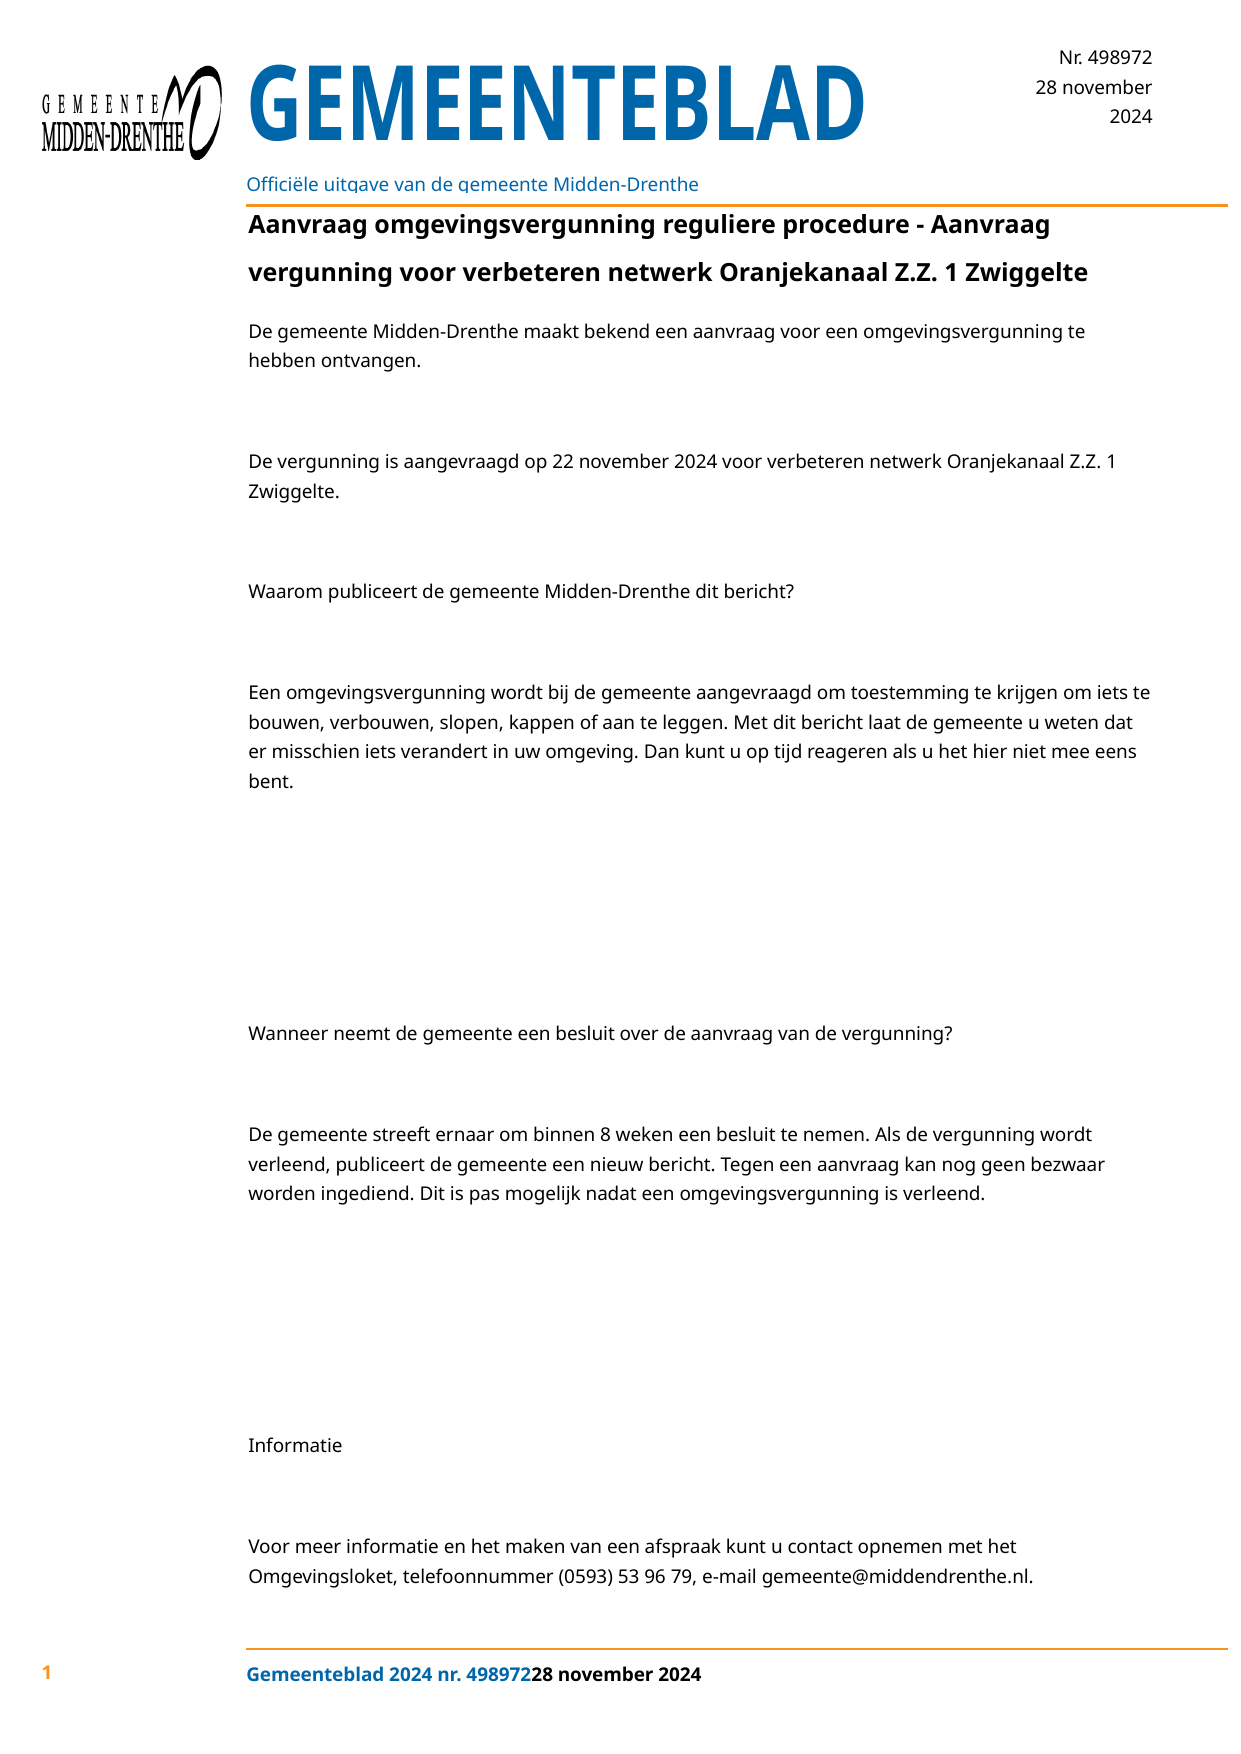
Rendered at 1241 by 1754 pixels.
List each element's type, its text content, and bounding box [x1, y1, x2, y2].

picture [41, 47, 231, 172]
text De gemeente streeft ernaar om binnen 8 weken een besluit te nemen. Als de vergunning wordt verleend, publiceert de gemeente een nieuw bericht. Tegen een aanvraag kan nog geen bezwaar worden ingediend. Dit is pas mogelijk nadat een omgevingsvergunning is verleend. [248, 1121, 1152, 1206]
text De vergunning is aangevraagd op 22 november 2024 voor verbeteren netwerk Oranjekanaal Z.Z. 1 Zwiggelte. [248, 448, 1152, 504]
text Wanneer neemt de gemeente een besluit over de aanvraag van de vergunning? [248, 1020, 1152, 1046]
text Informatie [248, 1432, 1152, 1458]
text Aanvraag omgevingsvergunning reguliere procedure - Aanvraag vergunning voor verbeteren netwerk Oranjekanaal Z.Z. 1 Zwiggelte [248, 207, 1152, 288]
text De gemeente Midden-Drenthe maakt bekend een aanvraag voor een omgevingsvergunning te hebben ontvangen. [248, 318, 1152, 373]
text Voor meer informatie en het maken van een afspraak kunt u contact opnemen met het Omgevingsloket, telefoonnummer (0593) 53 96 79, e-mail gemeente@middendrenthe.nl. [248, 1533, 1152, 1589]
text Een omgevingsvergunning wordt bij de gemeente aangevraagd om toestemming te krijgen om iets te bouwen, verbouwen, slopen, kappen of aan te leggen. Met dit bericht laat de gemeente u weten dat er misschien iets verandert in uw omgeving. Dan kunt u op tijd reageren als u het hier niet mee eens bent. [248, 679, 1152, 794]
text Waarom publiceert de gemeente Midden-Drenthe dit bericht? [248, 579, 1152, 604]
